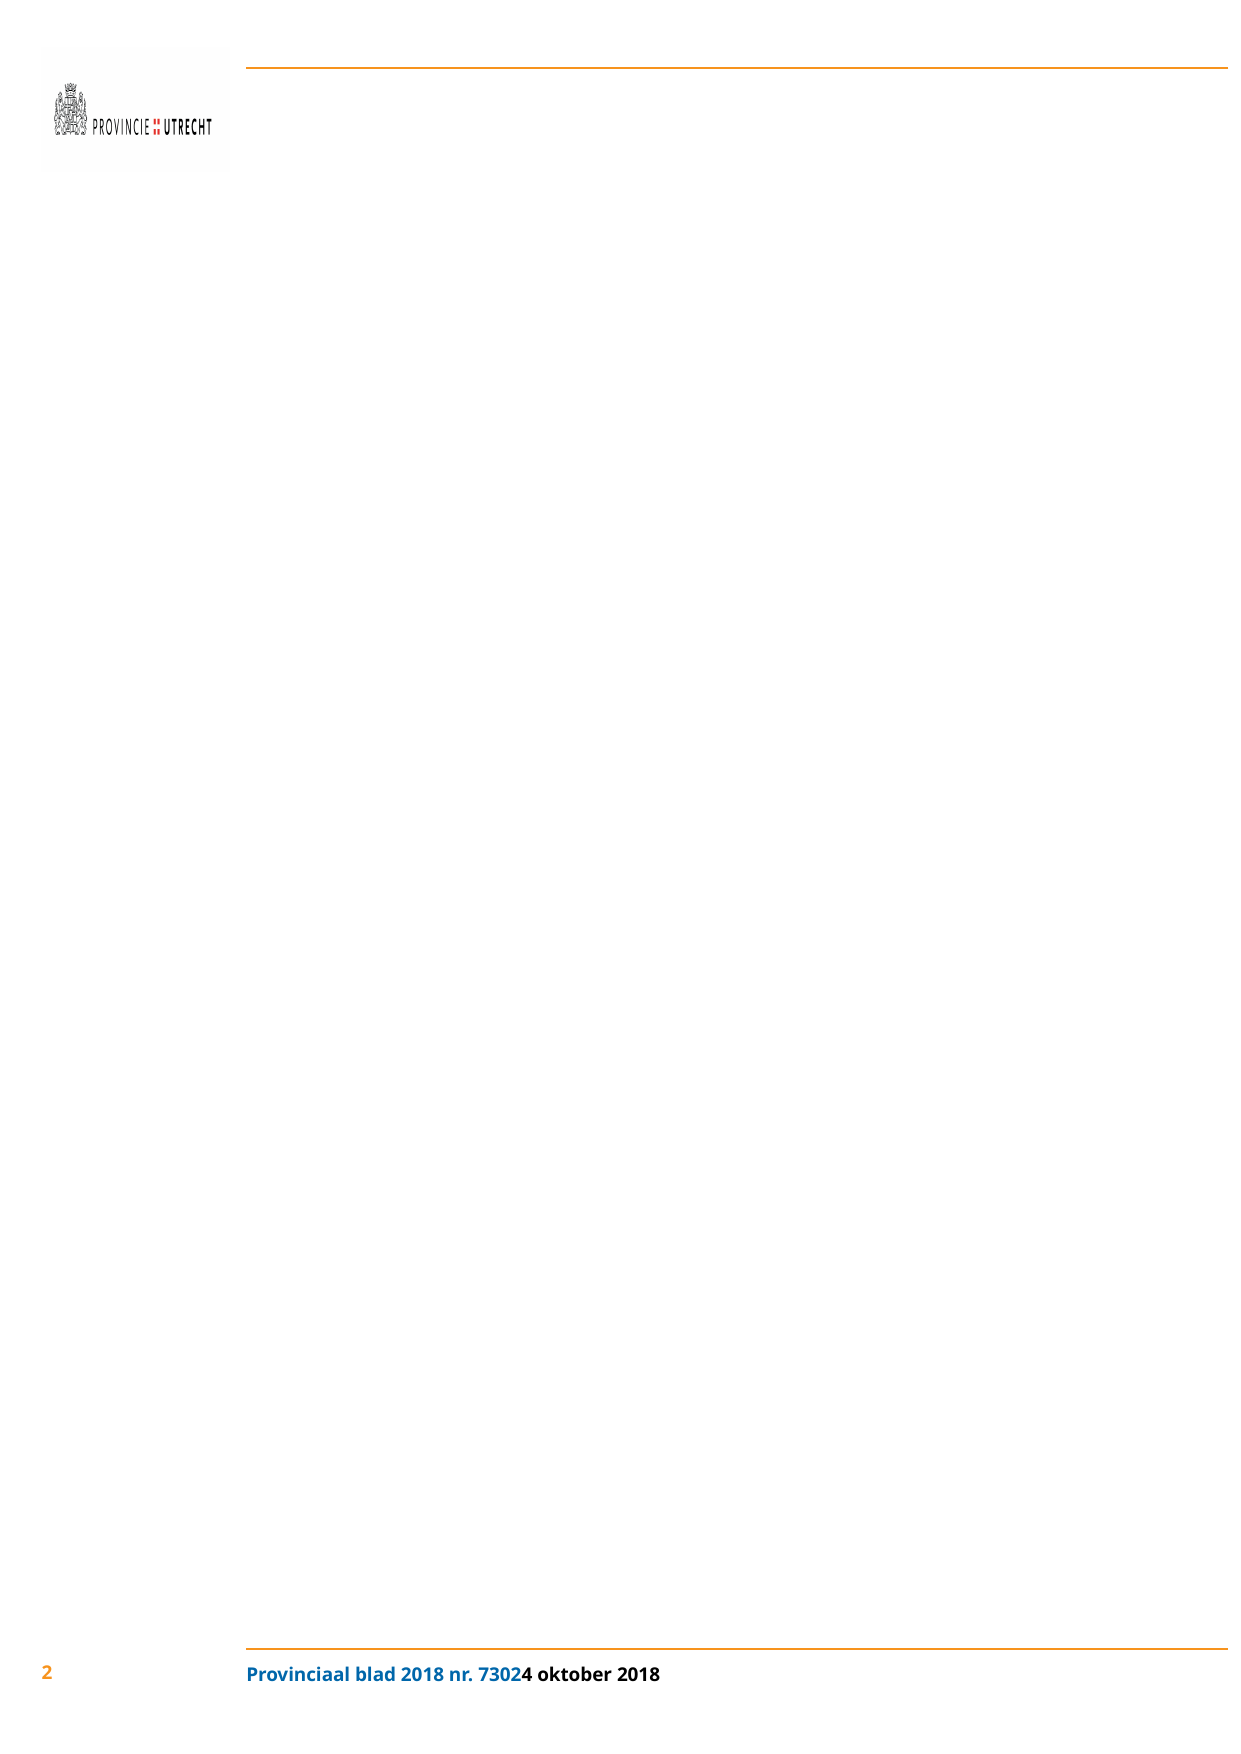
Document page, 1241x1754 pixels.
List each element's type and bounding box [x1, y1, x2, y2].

picture [41, 47, 231, 172]
